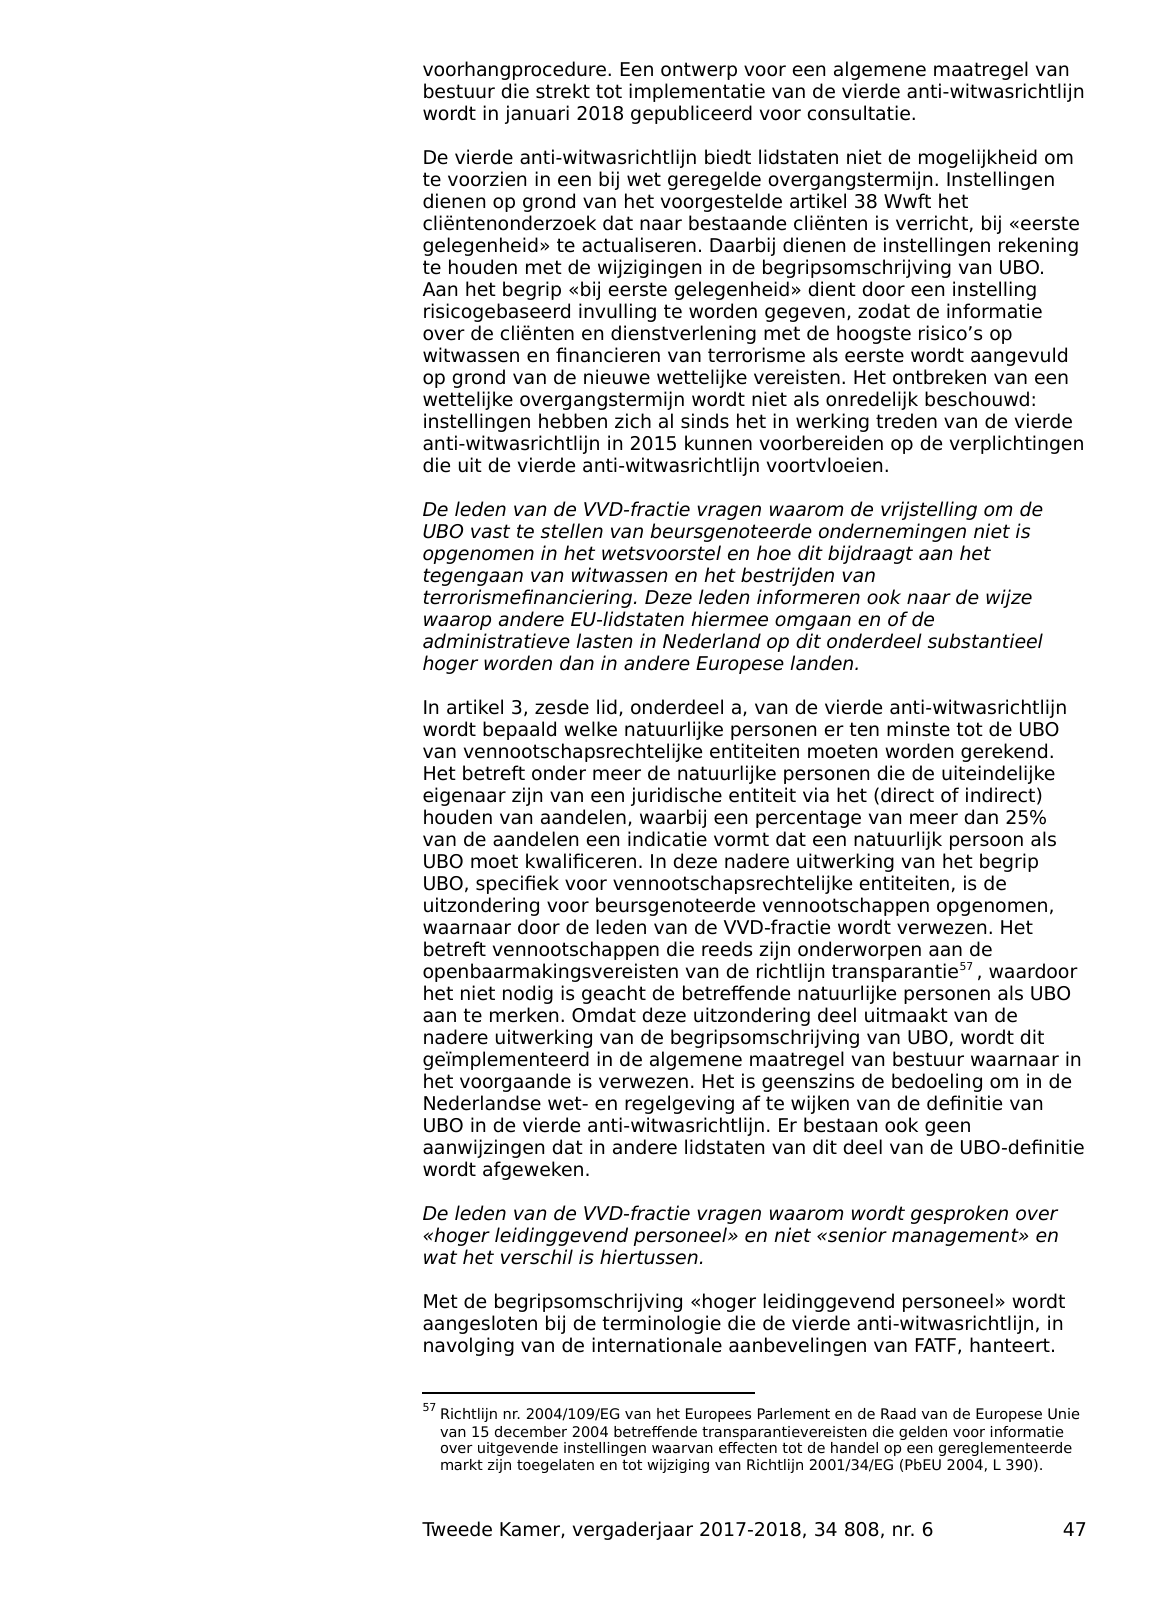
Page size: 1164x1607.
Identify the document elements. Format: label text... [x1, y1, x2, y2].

text Met de begripsomschrijving «hoger leidinggevend personeel» wordt aangesloten bij de terminologie die de vierde anti-witwasrichtlijn, in navolging van de internationale aanbevelingen van FATF, hanteert. [422, 1291, 1087, 1357]
text De leden van de VVD-fractie vragen waarom de vrijstelling om de UBO vast te stellen van beursgenoteerde ondernemingen niet is opgenomen in het wetsvoorstel en hoe dit bijdraagt aan het tegengaan van witwassen en het bestrijden van terrorismefinanciering. Deze leden informeren ook naar de wijze waarop andere EU-lidstaten hiermee omgaan en of de administratieve lasten in Nederland op dit onderdeel substantieel hoger worden dan in andere Europese landen. [422, 499, 1087, 675]
text De vierde anti-witwasrichtlijn biedt lidstaten niet de mogelijkheid om te voorzien in een bij wet geregelde overgangstermijn. Instellingen dienen op grond van het voorgestelde artikel 38 Wwft het cliëntenonderzoek dat naar bestaande cliënten is verricht, bij «eerste gelegenheid» te actualiseren. Daarbij dienen de instellingen rekening te houden met de wijzigingen in de begripsomschrijving van UBO. Aan het begrip «bij eerste gelegenheid» dient door een instelling risicogebaseerd invulling te worden gegeven, zodat de informatie over de cliënten en dienstverlening met de hoogste risico’s op witwassen en financieren van terrorisme als eerste wordt aangevuld op grond van de nieuwe wettelijke vereisten. Het ontbreken van een wettelijke overgangstermijn wordt niet als onredelijk beschouwd: instellingen hebben zich al sinds het in werking treden van de vierde anti-witwasrichtlijn in 2015 kunnen voorbereiden op de verplichtingen die uit de vierde anti-witwasrichtlijn voortvloeien. [422, 147, 1087, 477]
text In artikel 3, zesde lid, onderdeel a, van de vierde anti-witwasrichtlijn wordt bepaald welke natuurlijke personen er ten minste tot de UBO van vennootschapsrechtelijke entiteiten moeten worden gerekend. Het betreft onder meer de natuurlijke personen die de uiteindelijke eigenaar zijn van een juridische entiteit via het (direct of indirect) houden van aandelen, waarbij een percentage van meer dan 25% van de aandelen een indicatie vormt dat een natuurlijk persoon als UBO moet kwalificeren. In deze nadere uitwerking van het begrip UBO, specifiek voor vennootschapsrechtelijke entiteiten, is de uitzondering voor beursgenoteerde vennootschappen opgenomen, waarnaar door de leden van de VVD-fractie wordt verwezen. Het betreft vennootschappen die reeds zijn onderworpen aan de openbaarmakingsvereisten van de richtlijn transparantie, waardoor het niet nodig is geacht de betreffende natuurlijke personen als UBO aan te merken. Omdat deze uitzondering deel uitmaakt van de nadere uitwerking van de begripsomschrijving van UBO, wordt dit geïmplementeerd in de algemene maatregel van bestuur waarnaar in het voorgaande is verwezen. Het is geenszins de bedoeling om in de Nederlandse wet- en regelgeving af te wijken van de definitie van UBO in de vierde anti-witwasrichtlijn. Er bestaan ook geen aanwijzingen dat in andere lidstaten van dit deel van de UBO-definitie wordt afgeweken. [422, 697, 1087, 1181]
text Richtlijn nr. 2004/109/EG van het Europees Parlement en de Raad van de Europese Unie van 15 december 2004 betreffende transparantievereisten die gelden voor informatie over uitgevende instellingen waarvan effecten tot de handel op een gereglementeerde markt zijn toegelaten en tot wijziging van Richtlijn 2001/34/EG (PbEU 2004, L 390). [422, 1402, 1087, 1474]
text De leden van de VVD-fractie vragen waarom wordt gesproken over «hoger leidinggevend personeel» en niet «senior management» en wat het verschil is hiertussen. [422, 1203, 1087, 1269]
text voorhangprocedure. Een ontwerp voor een algemene maatregel van bestuur die strekt tot implementatie van de vierde anti-witwasrichtlijn wordt in januari 2018 gepubliceerd voor consultatie. [422, 59, 1087, 125]
